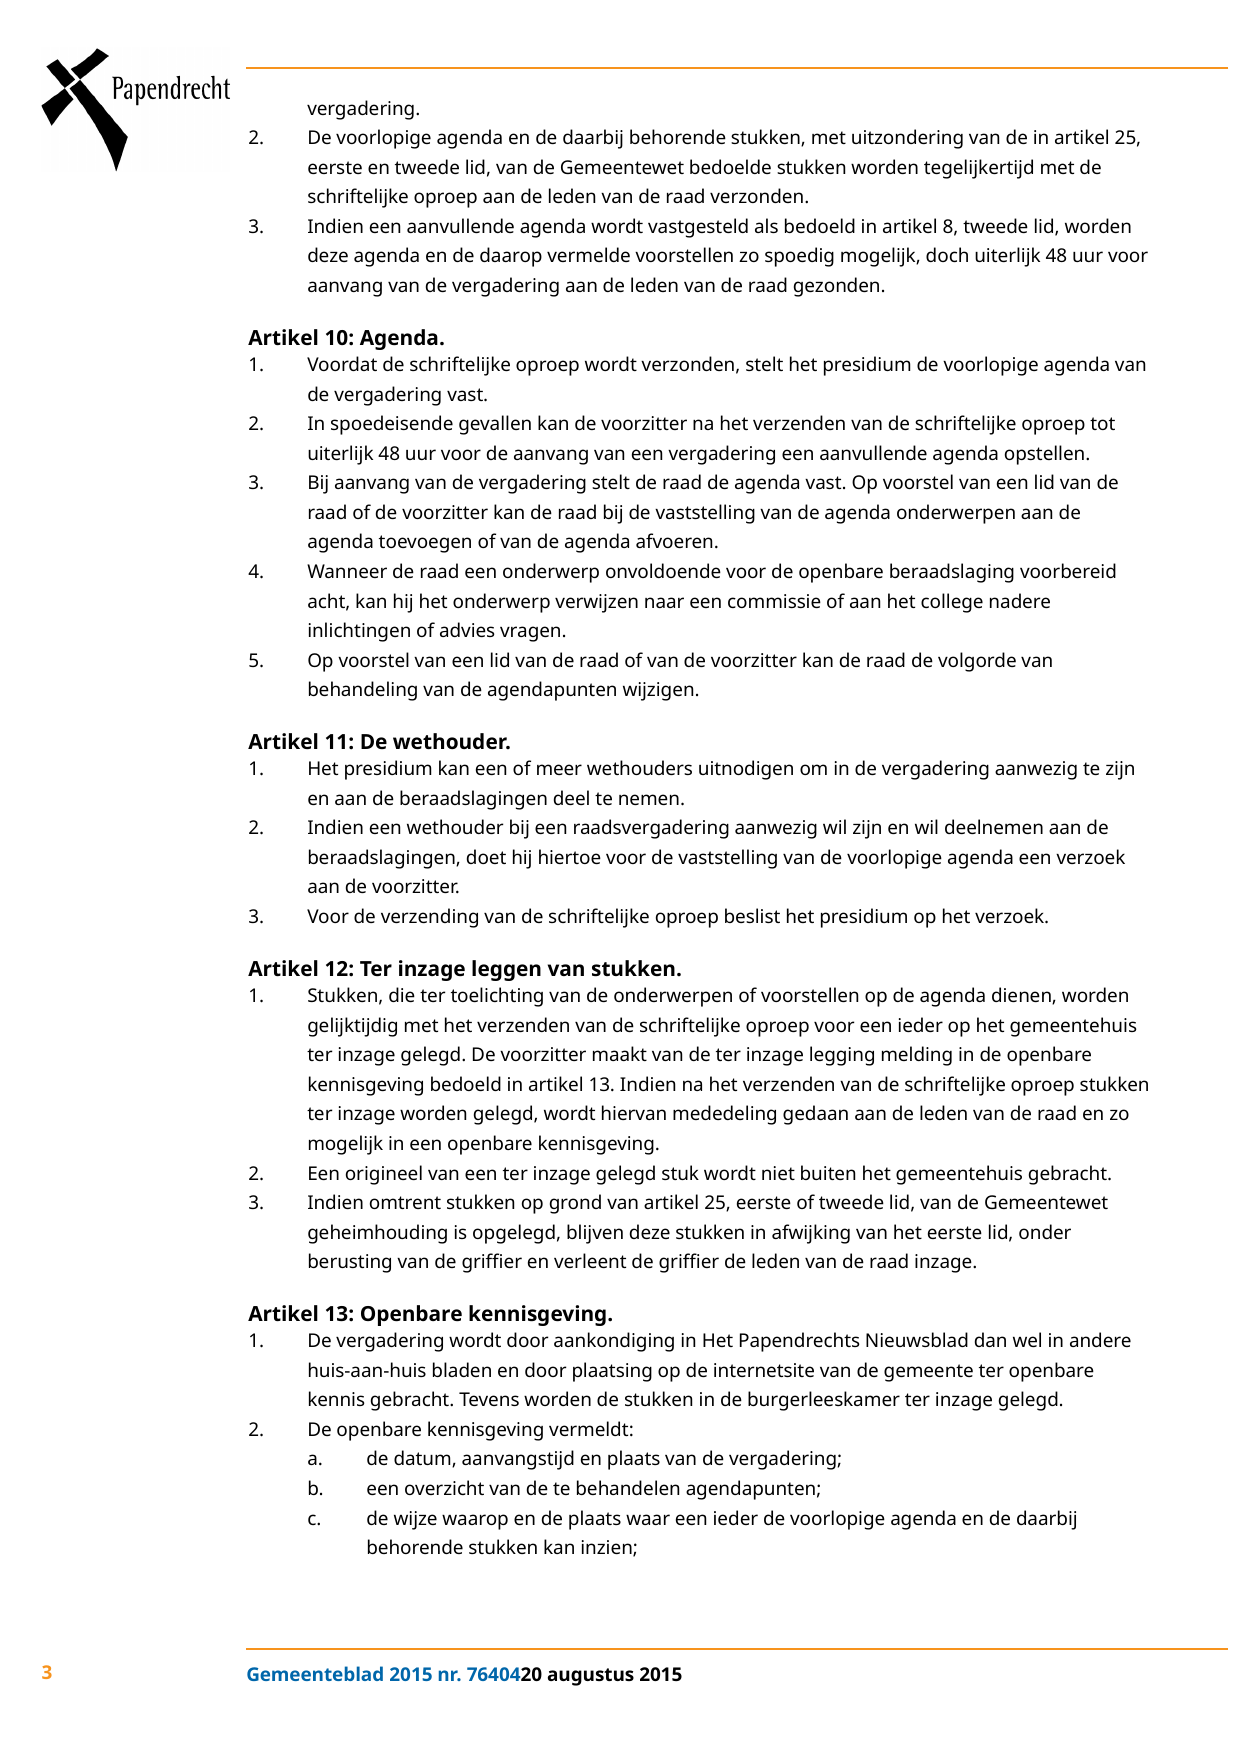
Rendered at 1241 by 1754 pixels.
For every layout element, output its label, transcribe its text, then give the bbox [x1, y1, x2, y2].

list Op voorstel van een lid van de raad of van de voorzitter kan de raad de volgorde van behandeling van de agendapunten wijzigen. [248, 647, 1152, 702]
list De vergadering wordt door aankondiging in Het Papendrechts Nieuwsblad dan wel in andere huis-aan-huis bladen en door plaatsing op de internetsite van de gemeente ter openbare kennis gebracht. Tevens worden de stukken in de burgerleeskamer ter inzage gelegd. [248, 1327, 1152, 1412]
list een overzicht van de te behandelen agendapunten; [307, 1475, 1152, 1501]
list Voor de verzending van de schriftelijke oproep beslist het presidium op het verzoek. [248, 903, 1152, 929]
text Artikel 13: Openbare kennisgeving. [248, 1299, 1152, 1327]
list Bij aanvang van de vergadering stelt de raad de agenda vast. Op voorstel van een lid van de raad of de voorzitter kan de raad bij de vaststelling van de agenda onderwerpen aan de agenda toevoegen of van de agenda afvoeren. [248, 469, 1152, 554]
list De voorlopige agenda en de daarbij behorende stukken, met uitzondering van de in artikel 25, eerste en tweede lid, van de Gemeentewet bedoelde stukken worden tegelijkertijd met de schriftelijke oproep aan de leden van de raad verzonden. [248, 124, 1152, 209]
list de wijze waarop en de plaats waar een ieder de voorlopige agenda en de daarbij behorende stukken kan inzien; [307, 1505, 1152, 1560]
list Indien een aanvullende agenda wordt vastgesteld als bedoeld in artikel 8, tweede lid, worden deze agenda en de daarop vermelde voorstellen zo spoedig mogelijk, doch uiterlijk 48 uur voor aanvang van de vergadering aan de leden van de raad gezonden. [248, 213, 1152, 298]
list Indien omtrent stukken op grond van artikel 25, eerste of tweede lid, van de Gemeentewet geheimhouding is opgelegd, blijven deze stukken in afwijking van het eerste lid, onder berusting van de griffier en verleent de griffier de leden van de raad inzage. [248, 1189, 1152, 1274]
text Artikel 10: Agenda. [248, 323, 1152, 351]
picture [41, 47, 231, 172]
list Een origineel van een ter inzage gelegd stuk wordt niet buiten het gemeentehuis gebracht. [248, 1160, 1152, 1185]
text Artikel 12: Ter inzage leggen van stukken. [248, 954, 1152, 982]
list Indien een wethouder bij een raadsvergadering aanwezig wil zijn en wil deelnemen aan de beraadslagingen, doet hij hiertoe voor de vaststelling van de voorlopige agenda een verzoek aan de voorzitter. [248, 814, 1152, 899]
list Voordat de schriftelijke oproep wordt verzonden, stelt het presidium de voorlopige agenda van de vergadering vast. [248, 351, 1152, 406]
text Artikel 11: De wethouder. [248, 727, 1152, 755]
list Het presidium kan een of meer wethouders uitnodigen om in de vergadering aanwezig te zijn en aan de beraadslagingen deel te nemen. [248, 755, 1152, 811]
list de datum, aanvangstijd en plaats van de vergadering; [307, 1446, 1152, 1471]
list In spoedeisende gevallen kan de voorzitter na het verzenden van de schriftelijke oproep tot uiterlijk 48 uur voor de aanvang van een vergadering een aanvullende agenda opstellen. [248, 410, 1152, 466]
list Stukken, die ter toelichting van de onderwerpen of voorstellen op de agenda dienen, worden gelijktijdig met het verzenden van de schriftelijke oproep voor een ieder op het gemeentehuis ter inzage gelegd. De voorzitter maakt van de ter inzage legging melding in de openbare kennisgeving bedoeld in artikel 13. Indien na het verzenden van de schriftelijke oproep stukken ter inzage worden gelegd, wordt hiervan mededeling gedaan aan de leden van de raad en zo mogelijk in een openbare kennisgeving. [248, 982, 1152, 1156]
list Wanneer de raad een onderwerp onvoldoende voor de openbare beraadslaging voorbereid acht, kan hij het onderwerp verwijzen naar een commissie of aan het college nadere inlichtingen of advies vragen. [248, 558, 1152, 643]
list De openbare kennisgeving vermeldt: [248, 1416, 1152, 1442]
list vergadering. [248, 95, 1152, 121]
